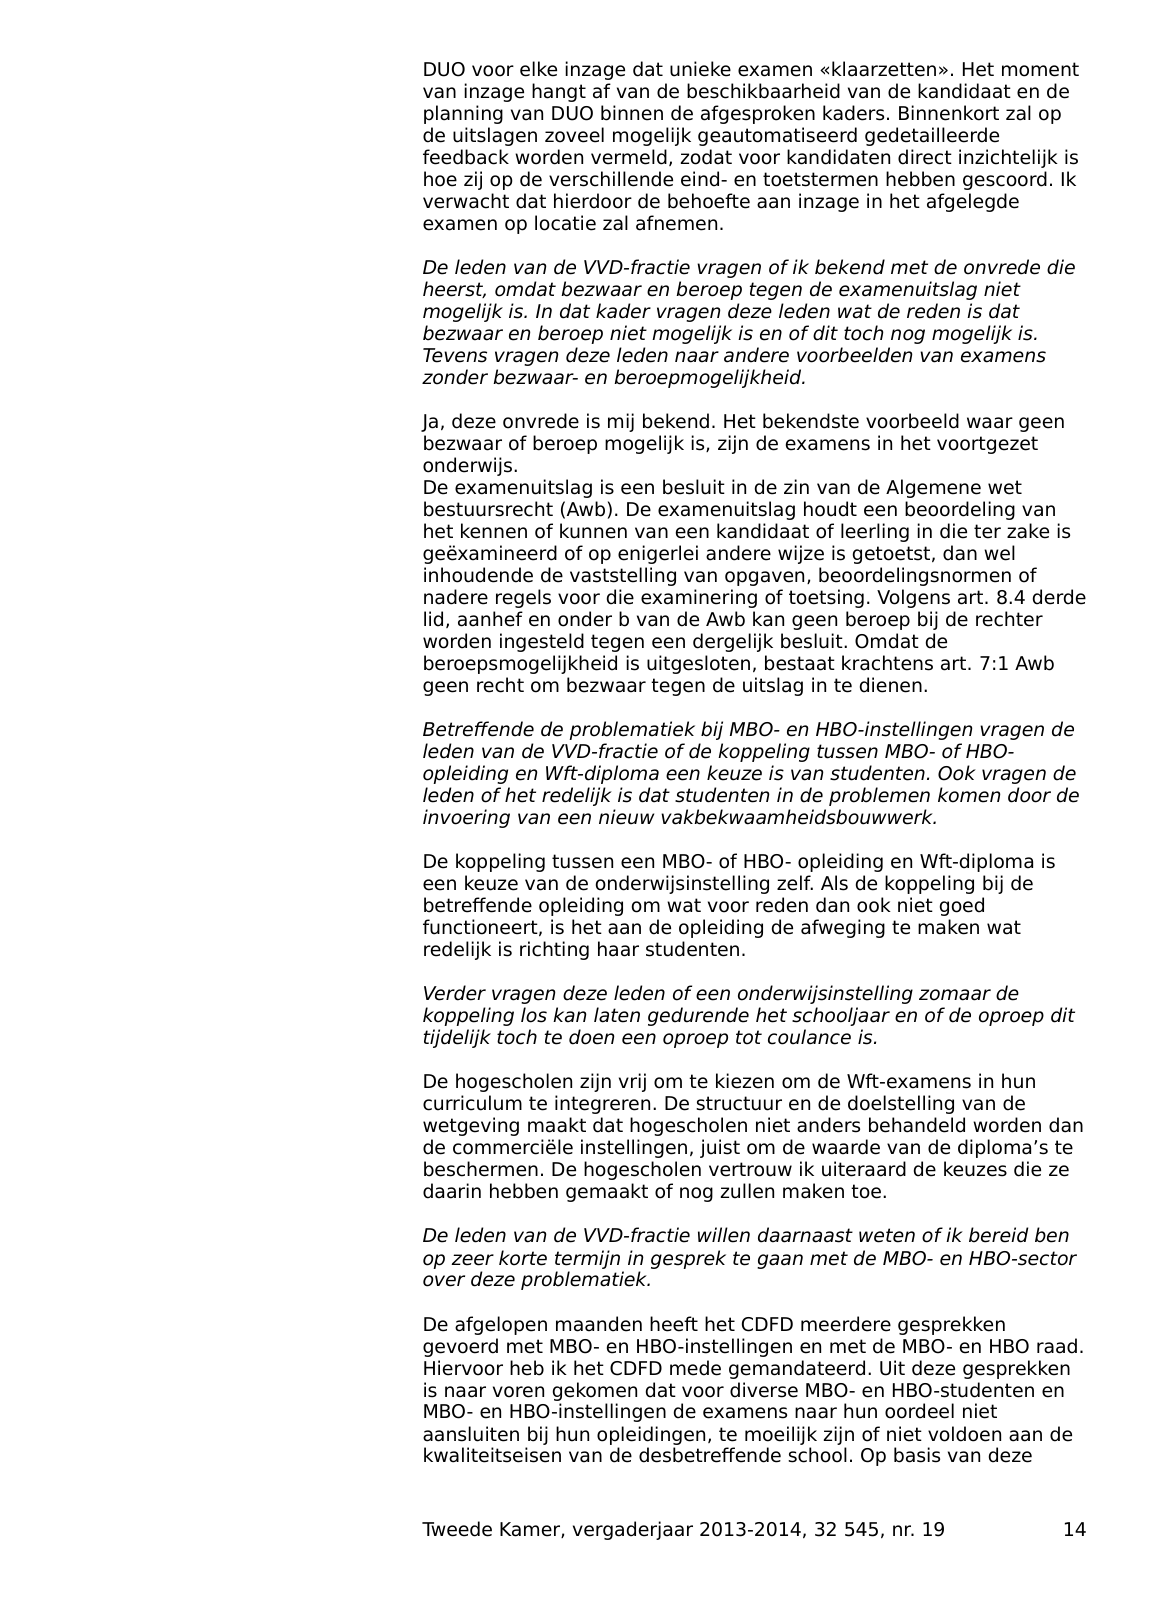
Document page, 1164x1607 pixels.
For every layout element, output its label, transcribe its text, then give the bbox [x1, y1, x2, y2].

text Ja, deze onvrede is mij bekend. Het bekendste voorbeeld waar geen bezwaar of beroep mogelijk is, zijn de examens in het voortgezet onderwijs. [422, 411, 1087, 477]
text DUO voor elke inzage dat unieke examen «klaarzetten». Het moment van inzage hangt af van de beschikbaarheid van de kandidaat en de planning van DUO binnen de afgesproken kaders. Binnenkort zal op de uitslagen zoveel mogelijk geautomatiseerd gedetailleerde feedback worden vermeld, zodat voor kandidaten direct inzichtelijk is hoe zij op de verschillende eind- en toetstermen hebben gescoord. Ik verwacht dat hierdoor de behoefte aan inzage in het afgelegde examen op locatie zal afnemen. [422, 59, 1087, 235]
text De examenuitslag is een besluit in de zin van de Algemene wet bestuursrecht (Awb). De examenuitslag houdt een beoordeling van het kennen of kunnen van een kandidaat of leerling in die ter zake is geëxamineerd of op enigerlei andere wijze is getoetst, dan wel inhoudende de vaststelling van opgaven, beoordelingsnormen of nadere regels voor die examinering of toetsing. Volgens art. 8.4 derde lid, aanhef en onder b van de Awb kan geen beroep bij de rechter worden ingesteld tegen een dergelijk besluit. Omdat de beroepsmogelijkheid is uitgesloten, bestaat krachtens art. 7:1 Awb geen recht om bezwaar tegen de uitslag in te dienen. [422, 477, 1087, 697]
text De hogescholen zijn vrij om te kiezen om de Wft-examens in hun curriculum te integreren. De structuur en de doelstelling van de wetgeving maakt dat hogescholen niet anders behandeld worden dan de commerciële instellingen, juist om de waarde van de diploma’s te beschermen. De hogescholen vertrouw ik uiteraard de keuzes die ze daarin hebben gemaakt of nog zullen maken toe. [422, 1071, 1087, 1203]
text De leden van de VVD-fractie willen daarnaast weten of ik bereid ben op zeer korte termijn in gesprek te gaan met de MBO- en HBO-sector over deze problematiek. [422, 1225, 1087, 1291]
text Verder vragen deze leden of een onderwijsinstelling zomaar de koppeling los kan laten gedurende het schooljaar en of de oproep dit tijdelijk toch te doen een oproep tot coulance is. [422, 983, 1087, 1049]
text De leden van de VVD-fractie vragen of ik bekend met de onvrede die heerst, omdat bezwaar en beroep tegen de examenuitslag niet mogelijk is. In dat kader vragen deze leden wat de reden is dat bezwaar en beroep niet mogelijk is en of dit toch nog mogelijk is. Tevens vragen deze leden naar andere voorbeelden van examens zonder bezwaar- en beroepmogelijkheid. [422, 257, 1087, 389]
text Betreffende de problematiek bij MBO- en HBO-instellingen vragen de leden van de VVD-fractie of de koppeling tussen MBO- of HBO-opleiding en Wft-diploma een keuze is van studenten. Ook vragen de leden of het redelijk is dat studenten in de problemen komen door de invoering van een nieuw vakbekwaamheidsbouwwerk. [422, 719, 1087, 829]
text De koppeling tussen een MBO- of HBO- opleiding en Wft-diploma is een keuze van de onderwijsinstelling zelf. Als de koppeling bij de betreffende opleiding om wat voor reden dan ook niet goed functioneert, is het aan de opleiding de afweging te maken wat redelijk is richting haar studenten. [422, 851, 1087, 961]
text De afgelopen maanden heeft het CDFD meerdere gesprekken gevoerd met MBO- en HBO-instellingen en met de MBO- en HBO raad. Hiervoor heb ik het CDFD mede gemandateerd. Uit deze gesprekken is naar voren gekomen dat voor diverse MBO- en HBO-studenten en MBO- en HBO-instellingen de examens naar hun oordeel niet aansluiten bij hun opleidingen, te moeilijk zijn of niet voldoen aan de kwaliteitseisen van de desbetreffende school. Op basis van deze [422, 1313, 1087, 1467]
